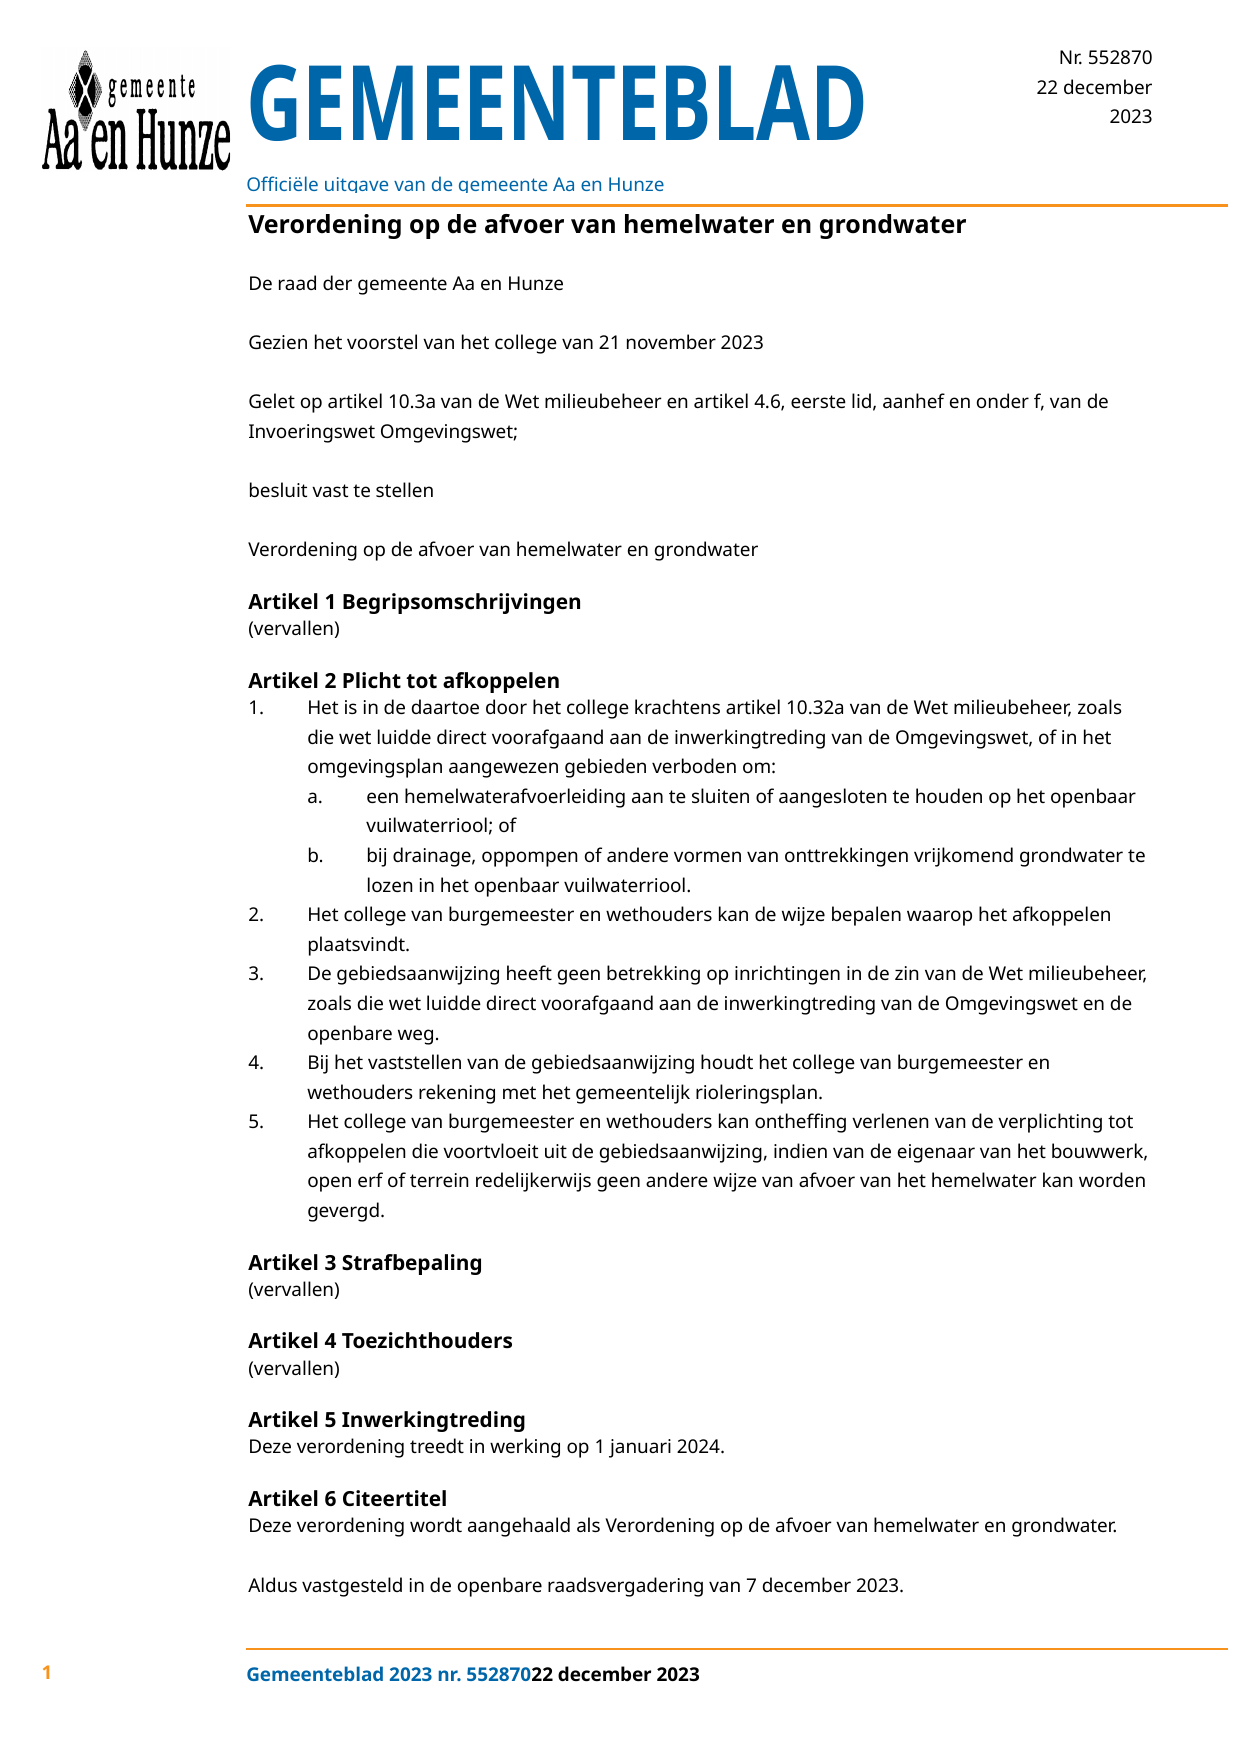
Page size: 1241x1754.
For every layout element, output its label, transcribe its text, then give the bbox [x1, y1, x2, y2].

text (vervallen) [248, 1276, 1152, 1302]
list een hemelwaterafvoerleiding aan te sluiten of aangesloten te houden op het openbaar vuilwaterriool; of [307, 783, 1152, 838]
text Gelet op artikel 10.3a van de Wet milieubeheer en artikel 4.6, eerste lid, aanhef en onder f, van de Invoeringswet Omgevingswet; [248, 389, 1152, 444]
text Deze verordening treedt in werking op 1 januari 2024. [248, 1434, 1152, 1459]
text Artikel 4 Toezichthouders [248, 1326, 1152, 1355]
list Het is in de daartoe door het college krachtens artikel 10.32a van de Wet milieubeheer, zoals die wet luidde direct voorafgaand aan de inwerkingtreding van de Omgevingswet, of in het omgevingsplan aangewezen gebieden verboden om: [248, 694, 1152, 779]
text Artikel 2 Plicht tot afkoppelen [248, 666, 1152, 694]
text Deze verordening wordt aangehaald als Verordening op de afvoer van hemelwater en grondwater. [248, 1513, 1152, 1538]
list De gebiedsaanwijzing heeft geen betrekking op inrichtingen in de zin van de Wet milieubeheer, zoals die wet luidde direct voorafgaand aan de inwerkingtreding van de Omgevingswet en de openbare weg. [248, 961, 1152, 1045]
text Verordening op de afvoer van hemelwater en grondwater [248, 537, 1152, 562]
text Artikel 5 Inwerkingtreding [248, 1405, 1152, 1434]
text (vervallen) [248, 1355, 1152, 1381]
text besluit vast te stellen [248, 477, 1152, 503]
text Gezien het voorstel van het college van 21 november 2023 [248, 329, 1152, 355]
text De raad der gemeente Aa en Hunze [248, 270, 1152, 296]
list bij drainage, oppompen of andere vormen van onttrekkingen vrijkomend grondwater te lozen in het openbaar vuilwaterriool. [307, 842, 1152, 897]
text Artikel 6 Citeertitel [248, 1484, 1152, 1513]
list Het college van burgemeester en wethouders kan ontheffing verlenen van de verplichting tot afkoppelen die voortvloeit uit de gebiedsaanwijzing, indien van de eigenaar van het bouwwerk, open erf of terrein redelijkerwijs geen andere wijze van afvoer van het hemelwater kan worden gevergd. [248, 1108, 1152, 1223]
text Artikel 1 Begripsomschrijvingen [248, 587, 1152, 615]
text Aldus vastgesteld in de openbare raadsvergadering van 7 december 2023. [248, 1572, 1152, 1597]
text Verordening op de afvoer van hemelwater en grondwater [248, 207, 1152, 241]
text (vervallen) [248, 615, 1152, 641]
picture [41, 47, 231, 172]
list Het college van burgemeester en wethouders kan de wijze bepalen waarop het afkoppelen plaatsvindt. [248, 901, 1152, 957]
list Bij het vaststellen van de gebiedsaanwijzing houdt het college van burgemeester en wethouders rekening met het gemeentelijk rioleringsplan. [248, 1049, 1152, 1104]
text Artikel 3 Strafbepaling [248, 1248, 1152, 1276]
